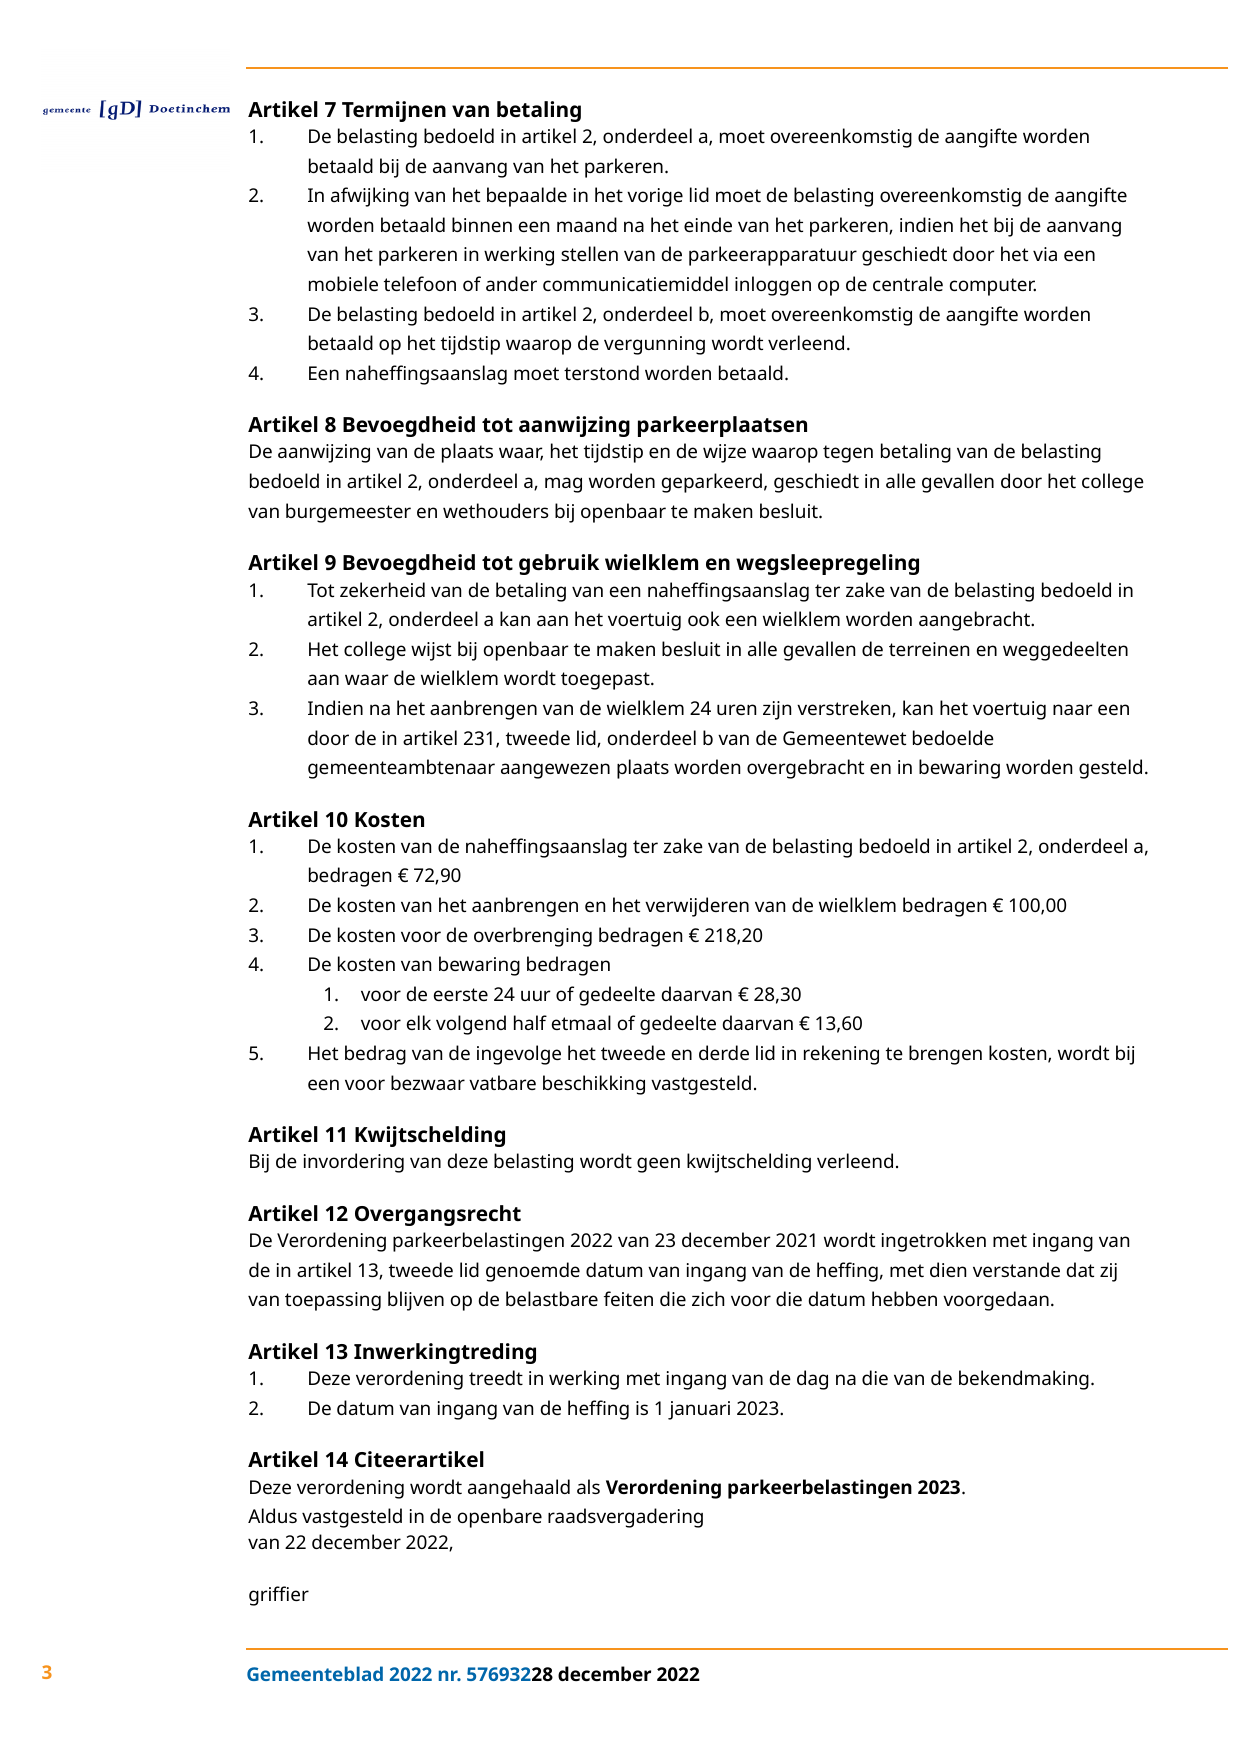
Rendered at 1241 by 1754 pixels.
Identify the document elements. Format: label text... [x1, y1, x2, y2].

list Indien na het aanbrengen van de wielklem 24 uren zijn verstreken, kan het voertuig naar een door de in artikel 231, tweede lid, onderdeel b van de Gemeentewet bedoelde gemeenteambtenaar aangewezen plaats worden overgebracht en in bewaring worden gesteld. [248, 695, 1152, 780]
list Het college wijst bij openbaar te maken besluit in alle gevallen de terreinen en weggedeelten aan waar de wielklem wordt toegepast. [248, 636, 1152, 691]
text Deze verordening wordt aangehaald als Verordening parkeerbelastingen 2023. [248, 1474, 1152, 1500]
text Artikel 10 Kosten [248, 805, 1152, 833]
list De kosten van de naheffingsaanslag ter zake van de belasting bedoeld in artikel 2, onderdeel a, bedragen € 72,90 [248, 833, 1152, 888]
list voor de eerste 24 uur of gedeelte daarvan € 28,30 [323, 981, 1152, 1007]
text Artikel 14 Citeerartikel [248, 1446, 1152, 1474]
picture [41, 47, 231, 172]
text Aldus vastgesteld in de openbare raadsvergadering [248, 1503, 1152, 1529]
list Tot zekerheid van de betaling van een naheffingsaanslag ter zake van de belasting bedoeld in artikel 2, onderdeel a kan aan het voertuig ook een wielklem worden aangebracht. [248, 577, 1152, 632]
list De datum van ingang van de heffing is 1 januari 2023. [248, 1395, 1152, 1421]
list De kosten van bewaring bedragen [248, 951, 1152, 977]
text griffier [248, 1581, 1152, 1606]
list De kosten van het aanbrengen en het verwijderen van de wielklem bedragen € 100,00 [248, 892, 1152, 918]
text van 22 december 2022, [248, 1529, 1152, 1555]
text Artikel 7 Termijnen van betaling [248, 95, 1152, 123]
text Artikel 11 Kwijtschelding [248, 1120, 1152, 1149]
text Artikel 13 Inwerkingtreding [248, 1337, 1152, 1366]
list De belasting bedoeld in artikel 2, onderdeel b, moet overeenkomstig de aangifte worden betaald op het tijdstip waarop de vergunning wordt verleend. [248, 301, 1152, 356]
text Artikel 8 Bevoegdheid tot aanwijzing parkeerplaatsen [248, 410, 1152, 439]
list voor elk volgend half etmaal of gedeelte daarvan € 13,60 [323, 1011, 1152, 1036]
text Artikel 12 Overgangsrecht [248, 1199, 1152, 1227]
text Artikel 9 Bevoegdheid tot gebruik wielklem en wegsleepregeling [248, 548, 1152, 577]
text Bij de invordering van deze belasting wordt geen kwijtschelding verleend. [248, 1149, 1152, 1174]
list In afwijking van het bepaalde in het vorige lid moet de belasting overeenkomstig de aangifte worden betaald binnen een maand na het einde van het parkeren, indien het bij de aanvang van het parkeren in werking stellen van de parkeerapparatuur geschiedt door het via een mobiele telefoon of ander communicatiemiddel inloggen op de centrale computer. [248, 182, 1152, 297]
text De Verordening parkeerbelastingen 2022 van 23 december 2021 wordt ingetrokken met ingang van de in artikel 13, tweede lid genoemde datum van ingang van de heffing, met dien verstande dat zij van toepassing blijven op de belastbare feiten die zich voor die datum hebben voorgedaan. [248, 1227, 1152, 1312]
list Een naheffingsaanslag moet terstond worden betaald. [248, 360, 1152, 386]
text De aanwijzing van de plaats waar, het tijdstip en de wijze waarop tegen betaling van de belasting bedoeld in artikel 2, onderdeel a, mag worden geparkeerd, geschiedt in alle gevallen door het college van burgemeester en wethouders bij openbaar te maken besluit. [248, 439, 1152, 524]
list Het bedrag van de ingevolge het tweede en derde lid in rekening te brengen kosten, wordt bij een voor bezwaar vatbare beschikking vastgesteld. [248, 1040, 1152, 1096]
list De kosten voor de overbrenging bedragen € 218,20 [248, 922, 1152, 948]
list Deze verordening treedt in werking met ingang van de dag na die van de bekendmaking. [248, 1366, 1152, 1391]
list De belasting bedoeld in artikel 2, onderdeel a, moet overeenkomstig de aangifte worden betaald bij de aanvang van het parkeren. [248, 123, 1152, 178]
